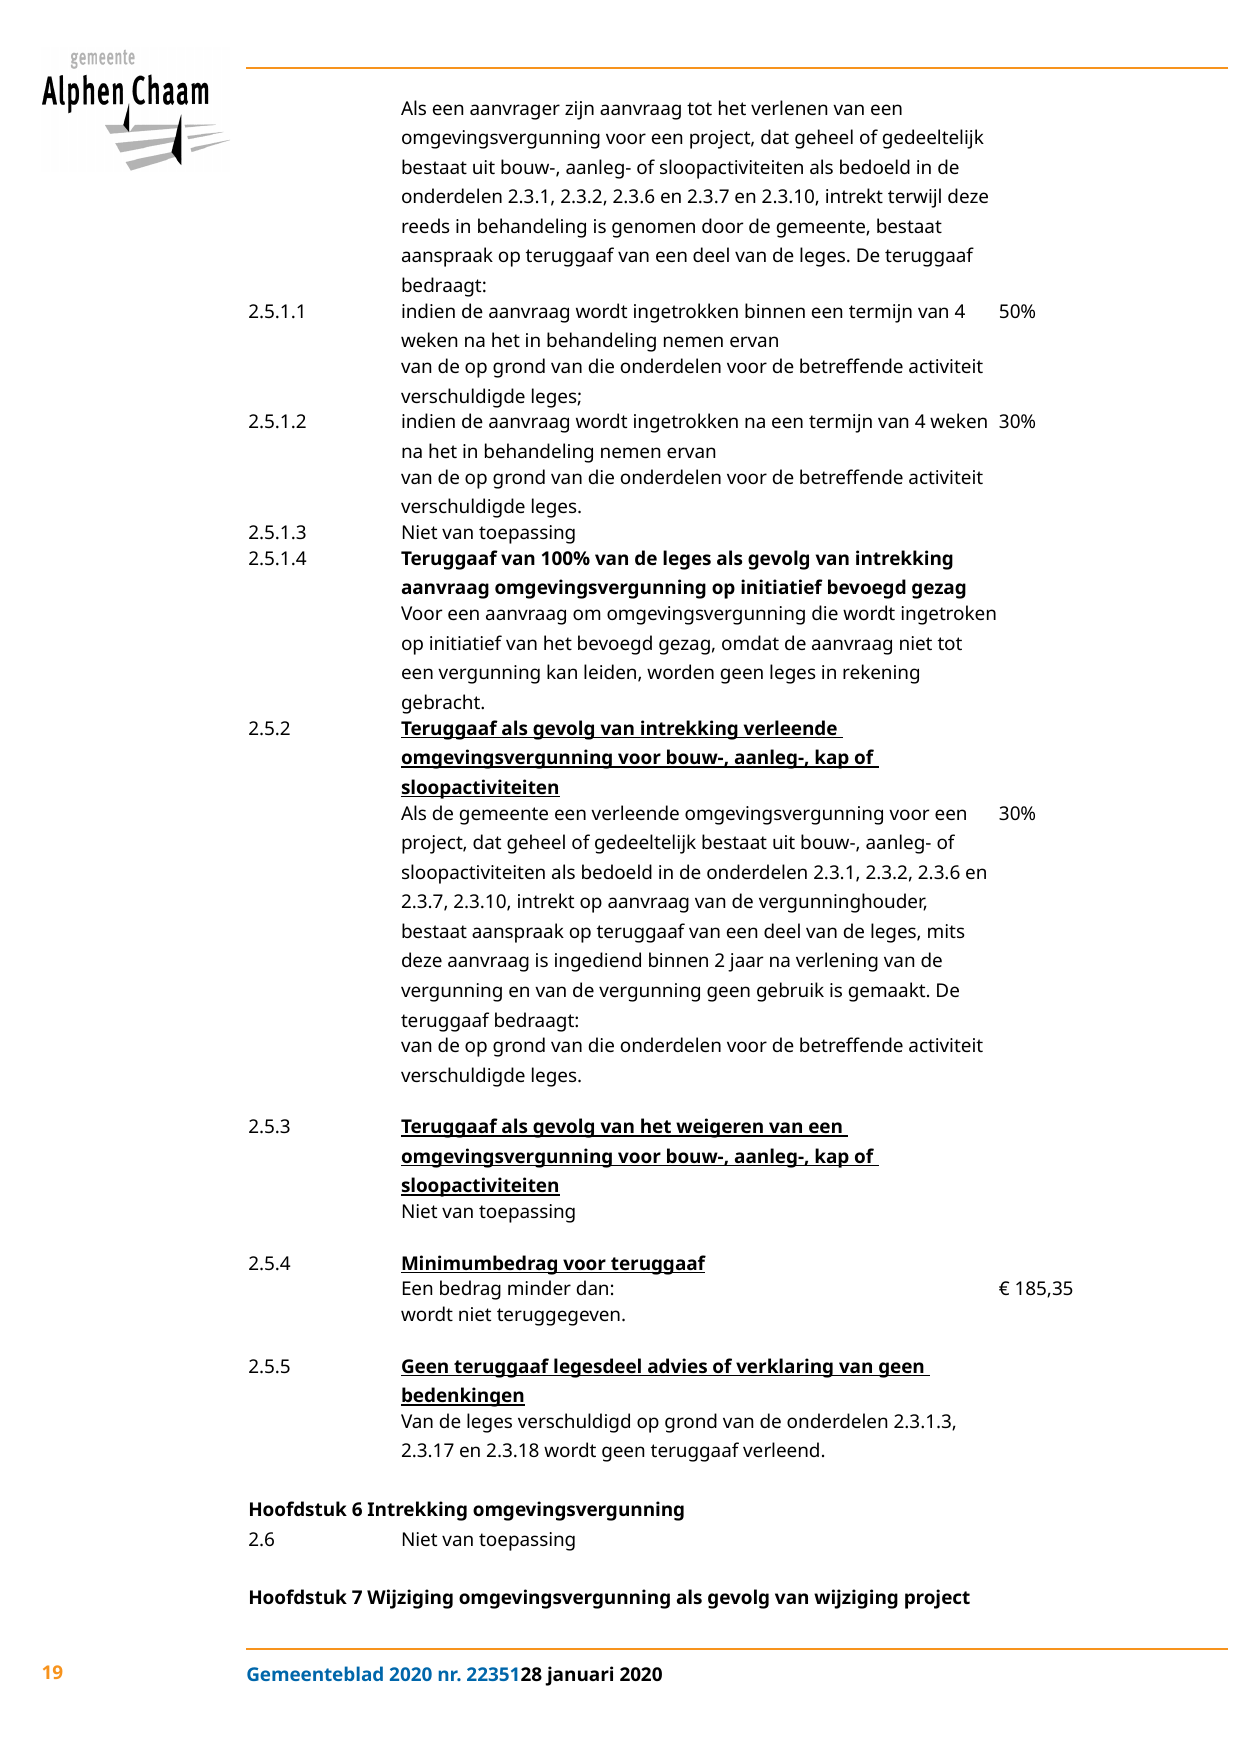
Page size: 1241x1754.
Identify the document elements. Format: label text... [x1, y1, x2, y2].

table_cell [248, 1276, 401, 1301]
table_cell Als de gemeente een verleende omgevingsvergunning voor een project, dat geheel of gedeeltelijk bestaat uit bouw-, aanleg- of sloopactiviteiten als bedoeld in de onderdelen 2.3.1, 2.3.2, 2.3.6 en 2.3.7, 2.3.10, intrekt op aanvraag van de vergunninghouder, bestaat aanspraak op teruggaaf van een deel van de leges, mits deze aanvraag is ingediend binnen 2 jaar na verlening van de vergunning en van de vergunning geen gebruik is gemaakt. De teruggaaf bedraagt: [401, 800, 999, 1032]
table_cell [248, 1224, 401, 1250]
table_cell 2.5.1.2 [248, 409, 401, 464]
table_cell [248, 1327, 401, 1353]
table_cell [999, 1114, 1152, 1198]
table_cell [248, 1301, 401, 1327]
table_cell 2.5.1.4 [248, 545, 401, 600]
table_cell [999, 1199, 1152, 1224]
table_cell € 185,35 [999, 1276, 1152, 1301]
table_cell [999, 1353, 1152, 1408]
table_cell [248, 1088, 401, 1113]
table_cell [401, 1224, 999, 1250]
table_cell [999, 1033, 1152, 1088]
table_cell van de op grond van die onderdelen voor de betreffende activiteit verschuldigde leges. [401, 1033, 999, 1088]
table_cell 2.5.4 [248, 1250, 401, 1276]
table_cell [999, 545, 1152, 600]
table_cell Minimumbedrag voor teruggaaf [401, 1250, 999, 1276]
table_cell wordt niet teruggegeven. [401, 1301, 999, 1327]
table_header Niet van toepassing [401, 1526, 999, 1552]
table_cell Geen teruggaaf legesdeel advies of verklaring van geen bedenkingen [401, 1353, 999, 1408]
table_cell [999, 1088, 1152, 1113]
table_cell [999, 600, 1152, 715]
table_cell indien de aanvraag wordt ingetrokken na een termijn van 4 weken na het in behandeling nemen ervan [401, 409, 999, 464]
table_cell 2.5.1.1 [248, 298, 401, 353]
table_cell 30% [999, 800, 1152, 1032]
table_cell [248, 600, 401, 715]
table_cell [999, 353, 1152, 409]
table_cell [999, 1327, 1152, 1353]
table_cell [999, 1224, 1152, 1250]
table_cell [248, 95, 401, 298]
table_cell van de op grond van die onderdelen voor de betreffende activiteit verschuldigde leges. [401, 464, 999, 519]
table_cell [999, 1301, 1152, 1327]
table_cell [248, 800, 401, 1032]
table_cell Voor een aanvraag om omgevingsvergunning die wordt ingetroken op initiatief van het bevoegd gezag, omdat de aanvraag niet tot een vergunning kan leiden, worden geen leges in rekening gebracht. [401, 600, 999, 715]
picture [41, 47, 231, 172]
table_header 2.6 [248, 1526, 401, 1552]
table_cell Niet van toepassing [401, 1199, 999, 1224]
table_cell Een bedrag minder dan: [401, 1276, 999, 1301]
table_cell 30% [999, 409, 1152, 464]
table_cell [999, 1250, 1152, 1276]
table_cell [248, 1408, 401, 1463]
table_cell [248, 1199, 401, 1224]
text Hoofdstuk 6 Intrekking omgevingsvergunning [248, 1496, 1152, 1522]
table_cell Teruggaaf als gevolg van intrekking verleende omgevingsvergunning voor bouw-, aanleg-, kap of sloopactiviteiten [401, 715, 999, 800]
text Hoofdstuk 7 Wijziging omgevingsvergunning als gevolg van wijziging project [248, 1584, 1152, 1610]
table_cell Als een aanvrager zijn aanvraag tot het verlenen van een omgevingsvergunning voor een project, dat geheel of gedeeltelijk bestaat uit bouw-, aanleg- of sloopactiviteiten als bedoeld in de onderdelen 2.3.1, 2.3.2, 2.3.6 en 2.3.7 en 2.3.10, intrekt terwijl deze reeds in behandeling is genomen door de gemeente, bestaat aanspraak op teruggaaf van een deel van de leges. De teruggaaf bedraagt: [401, 95, 999, 298]
table_cell van de op grond van die onderdelen voor de betreffende activiteit verschuldigde leges; [401, 353, 999, 409]
table_cell [999, 715, 1152, 800]
table_cell indien de aanvraag wordt ingetrokken binnen een termijn van 4 weken na het in behandeling nemen ervan [401, 298, 999, 353]
table_cell [248, 464, 401, 519]
table_cell Teruggaaf van 100% van de leges als gevolg van intrekking aanvraag omgevingsvergunning op initiatief bevoegd gezag [401, 545, 999, 600]
table_cell [999, 464, 1152, 519]
table_cell 2.5.1.3 [248, 519, 401, 545]
table_cell [999, 95, 1152, 298]
table_cell 2.5.3 [248, 1114, 401, 1198]
table_cell [248, 1033, 401, 1088]
table_header [999, 1526, 1152, 1552]
table_cell [401, 1088, 999, 1113]
table_cell Van de leges verschuldigd op grond van de onderdelen 2.3.1.3, 2.3.17 en 2.3.18 wordt geen teruggaaf verleend. [401, 1408, 999, 1463]
table_cell Niet van toepassing [401, 519, 999, 545]
table_cell 2.5.2 [248, 715, 401, 800]
table_cell 2.5.5 [248, 1353, 401, 1408]
table_cell [999, 519, 1152, 545]
table_cell Teruggaaf als gevolg van het weigeren van een omgevingsvergunning voor bouw-, aanleg-, kap of sloopactiviteiten [401, 1114, 999, 1198]
table_cell [248, 353, 401, 409]
table_cell 50% [999, 298, 1152, 353]
table_cell [401, 1327, 999, 1353]
table_cell [999, 1408, 1152, 1463]
